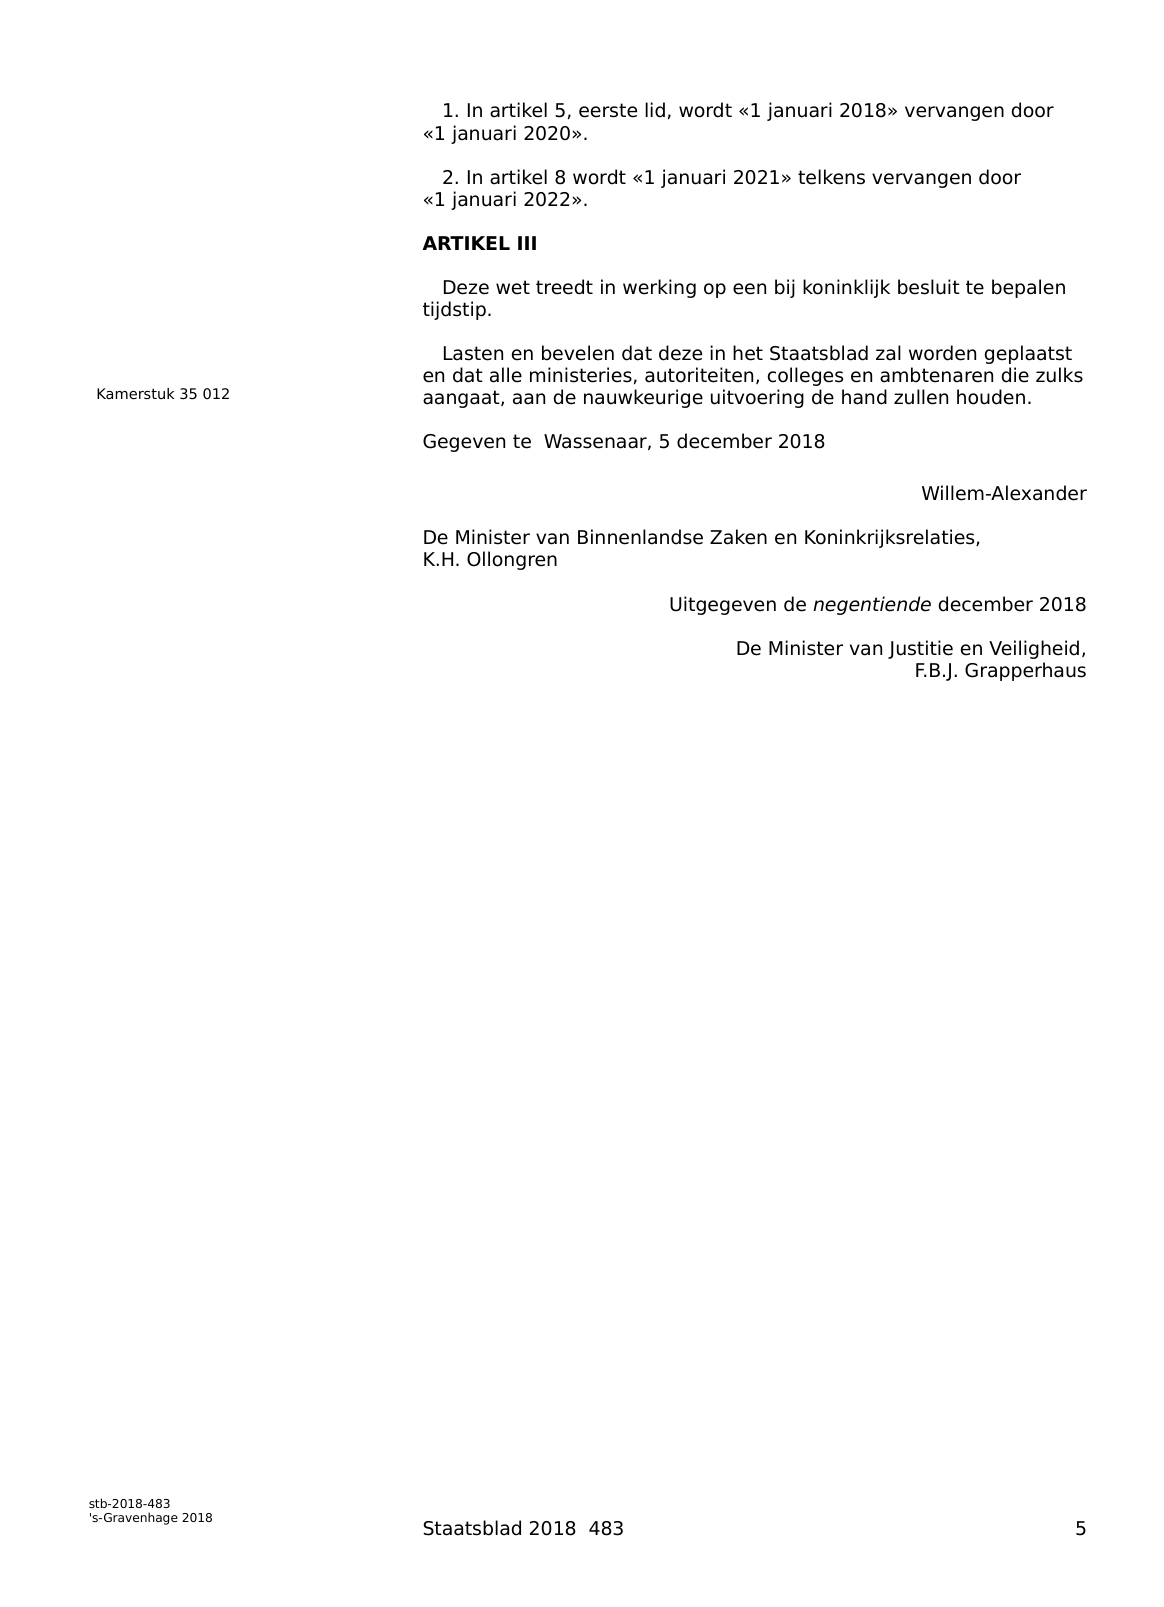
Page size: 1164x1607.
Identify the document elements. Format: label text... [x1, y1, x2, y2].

text De Minister van Justitie en Veiligheid, F.B.J. Grapperhaus [422, 638, 1087, 682]
text Uitgegeven de negentiende december 2018 [422, 593, 1087, 615]
text Deze wet treedt in werking op een bij koninklijk besluit te bepalen tijdstip. [422, 277, 1087, 321]
text Lasten en bevelen dat deze in het Staatsblad zal worden geplaatst en dat alle ministeries, autoriteiten, colleges en ambtenaren die zulks aangaat, aan de nauwkeurige uitvoering de hand zullen houden. [422, 343, 1087, 409]
subtitle ARTIKEL III [422, 233, 1087, 255]
text 1. In artikel 5, eerste lid, wordt «1 januari 2018» vervangen door «1 januari 2020». [422, 100, 1087, 144]
text 2. In artikel 8 wordt «1 januari 2021» telkens vervangen door «1 januari 2022». [422, 167, 1087, 211]
text stb-2018-483 [88, 1497, 323, 1511]
text 's-Gravenhage 2018 [88, 1511, 323, 1525]
text Kamerstuk 35 012 [77, 386, 396, 403]
text Gegeven te Wassenaar, 5 december 2018 [422, 431, 1087, 453]
text Willem-Alexander [422, 483, 1087, 505]
text De Minister van Binnenlandse Zaken en Koninkrijksrelaties, K.H. Ollongren [422, 527, 1087, 571]
